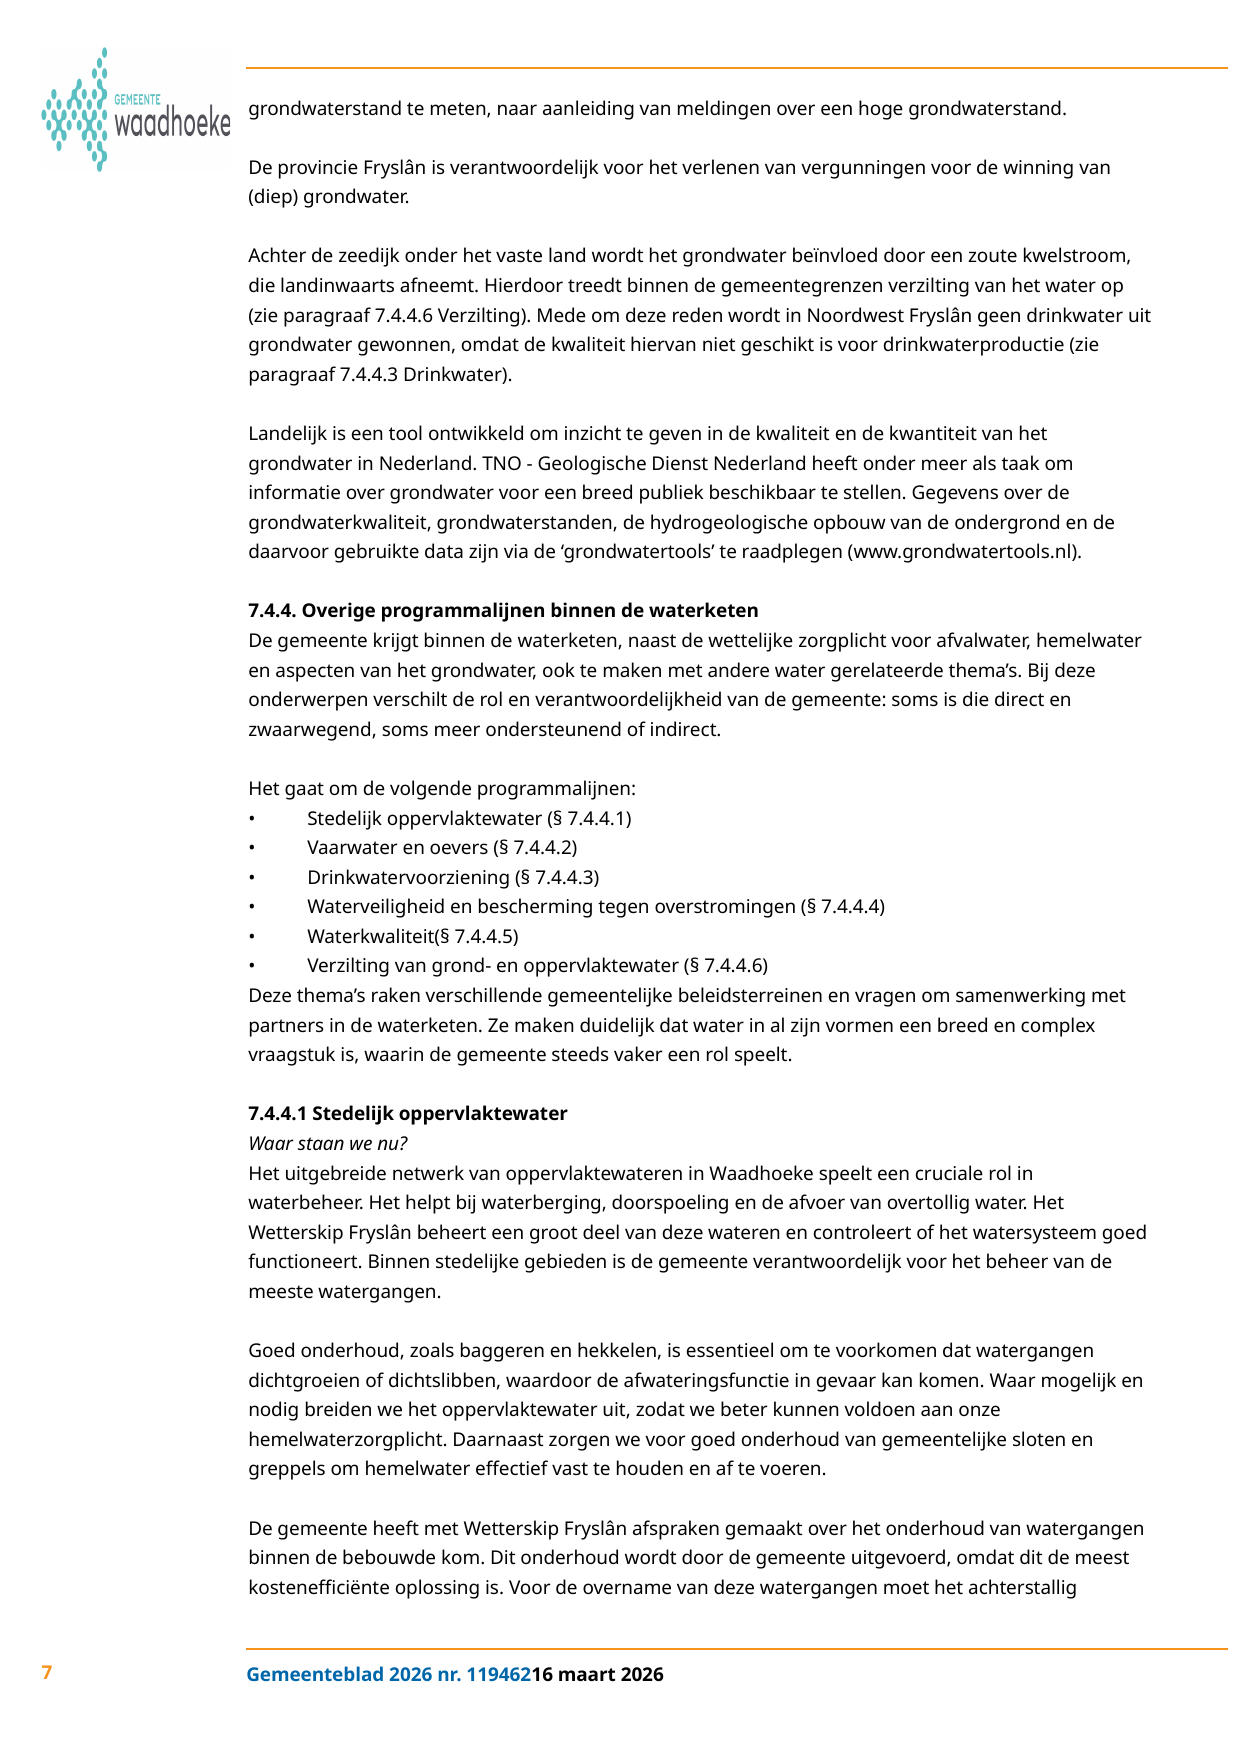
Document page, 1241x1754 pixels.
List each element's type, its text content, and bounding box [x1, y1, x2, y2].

text grondwaterstand te meten, naar aanleiding van meldingen over een hoge grondwaterstand. [248, 95, 1152, 121]
text Het gaat om de volgende programmalijnen: [248, 775, 1152, 801]
text Het uitgebreide netwerk van oppervlaktewateren in Waadhoeke speelt een cruciale rol in waterbeheer. Het helpt bij waterberging, doorspoeling en de afvoer van overtollig water. Het Wetterskip Fryslân beheert een groot deel van deze wateren en controleert of het watersysteem goed functioneert. Binnen stedelijke gebieden is de gemeente verantwoordelijk voor het beheer van de meeste watergangen. [248, 1160, 1152, 1304]
text Achter de zeedijk onder het vaste land wordt het grondwater beïnvloed door een zoute kwelstroom, die landinwaarts afneemt. Hierdoor treedt binnen de gemeentegrenzen verzilting van het water op (zie paragraaf 7.4.4.6 Verzilting). Mede om deze reden wordt in Noordwest Fryslân geen drinkwater uit grondwater gewonnen, omdat de kwaliteit hiervan niet geschikt is voor drinkwaterproductie (zie paragraaf 7.4.4.3 Drinkwater). [248, 243, 1152, 387]
list Vaarwater en oevers (§ 7.4.4.2) [248, 834, 1152, 860]
text De provincie Fryslân is verantwoordelijk voor het verlenen van vergunningen voor de winning van (diep) grondwater. [248, 154, 1152, 209]
text Waar staan we nu? [248, 1130, 1152, 1156]
text Landelijk is een tool ontwikkeld om inzicht te geven in de kwaliteit en de kwantiteit van het grondwater in Nederland. TNO - Geologische Dienst Nederland heeft onder meer als taak om informatie over grondwater voor een breed publiek beschikbaar te stellen. Gegevens over de grondwaterkwaliteit, grondwaterstanden, de hydrogeologische opbouw van de ondergrond en de daarvoor gebruikte data zijn via de ‘grondwatertools’ te raadplegen (www.grondwatertools.nl). [248, 420, 1152, 564]
list Drinkwatervoorziening (§ 7.4.4.3) [248, 864, 1152, 890]
list Verzilting van grond- en oppervlaktewater (§ 7.4.4.6) [248, 953, 1152, 978]
text 7.4.4. Overige programmalijnen binnen de waterketen [248, 598, 1152, 623]
text 7.4.4.1 Stedelijk oppervlaktewater [248, 1101, 1152, 1126]
list Waterveiligheid en bescherming tegen overstromingen (§ 7.4.4.4) [248, 893, 1152, 919]
list Waterkwaliteit(§ 7.4.4.5) [248, 923, 1152, 949]
text De gemeente krijgt binnen de waterketen, naast de wettelijke zorgplicht voor afvalwater, hemelwater en aspecten van het grondwater, ook te maken met andere water gerelateerde thema’s. Bij deze onderwerpen verschilt de rol en verantwoordelijkheid van de gemeente: soms is die direct en zwaarwegend, soms meer ondersteunend of indirect. [248, 627, 1152, 742]
text Goed onderhoud, zoals baggeren en hekkelen, is essentieel om te voorkomen dat watergangen dichtgroeien of dichtslibben, waardoor de afwateringsfunctie in gevaar kan komen. Waar mogelijk en nodig breiden we het oppervlaktewater uit, zodat we beter kunnen voldoen aan onze hemelwaterzorgplicht. Daarnaast zorgen we voor goed onderhoud van gemeentelijke sloten en greppels om hemelwater effectief vast te houden en af te voeren. [248, 1337, 1152, 1481]
text De gemeente heeft met Wetterskip Fryslân afspraken gemaakt over het onderhoud van watergangen binnen de bebouwde kom. Dit onderhoud wordt door de gemeente uitgevoerd, omdat dit de meest kostenefficiënte oplossing is. Voor de overname van deze watergangen moet het achterstallig [248, 1515, 1152, 1600]
picture [41, 47, 231, 172]
list Stedelijk oppervlaktewater (§ 7.4.4.1) [248, 805, 1152, 831]
text Deze thema’s raken verschillende gemeentelijke beleidsterreinen en vragen om samenwerking met partners in de waterketen. Ze maken duidelijk dat water in al zijn vormen een breed en complex vraagstuk is, waarin de gemeente steeds vaker een rol speelt. [248, 982, 1152, 1067]
